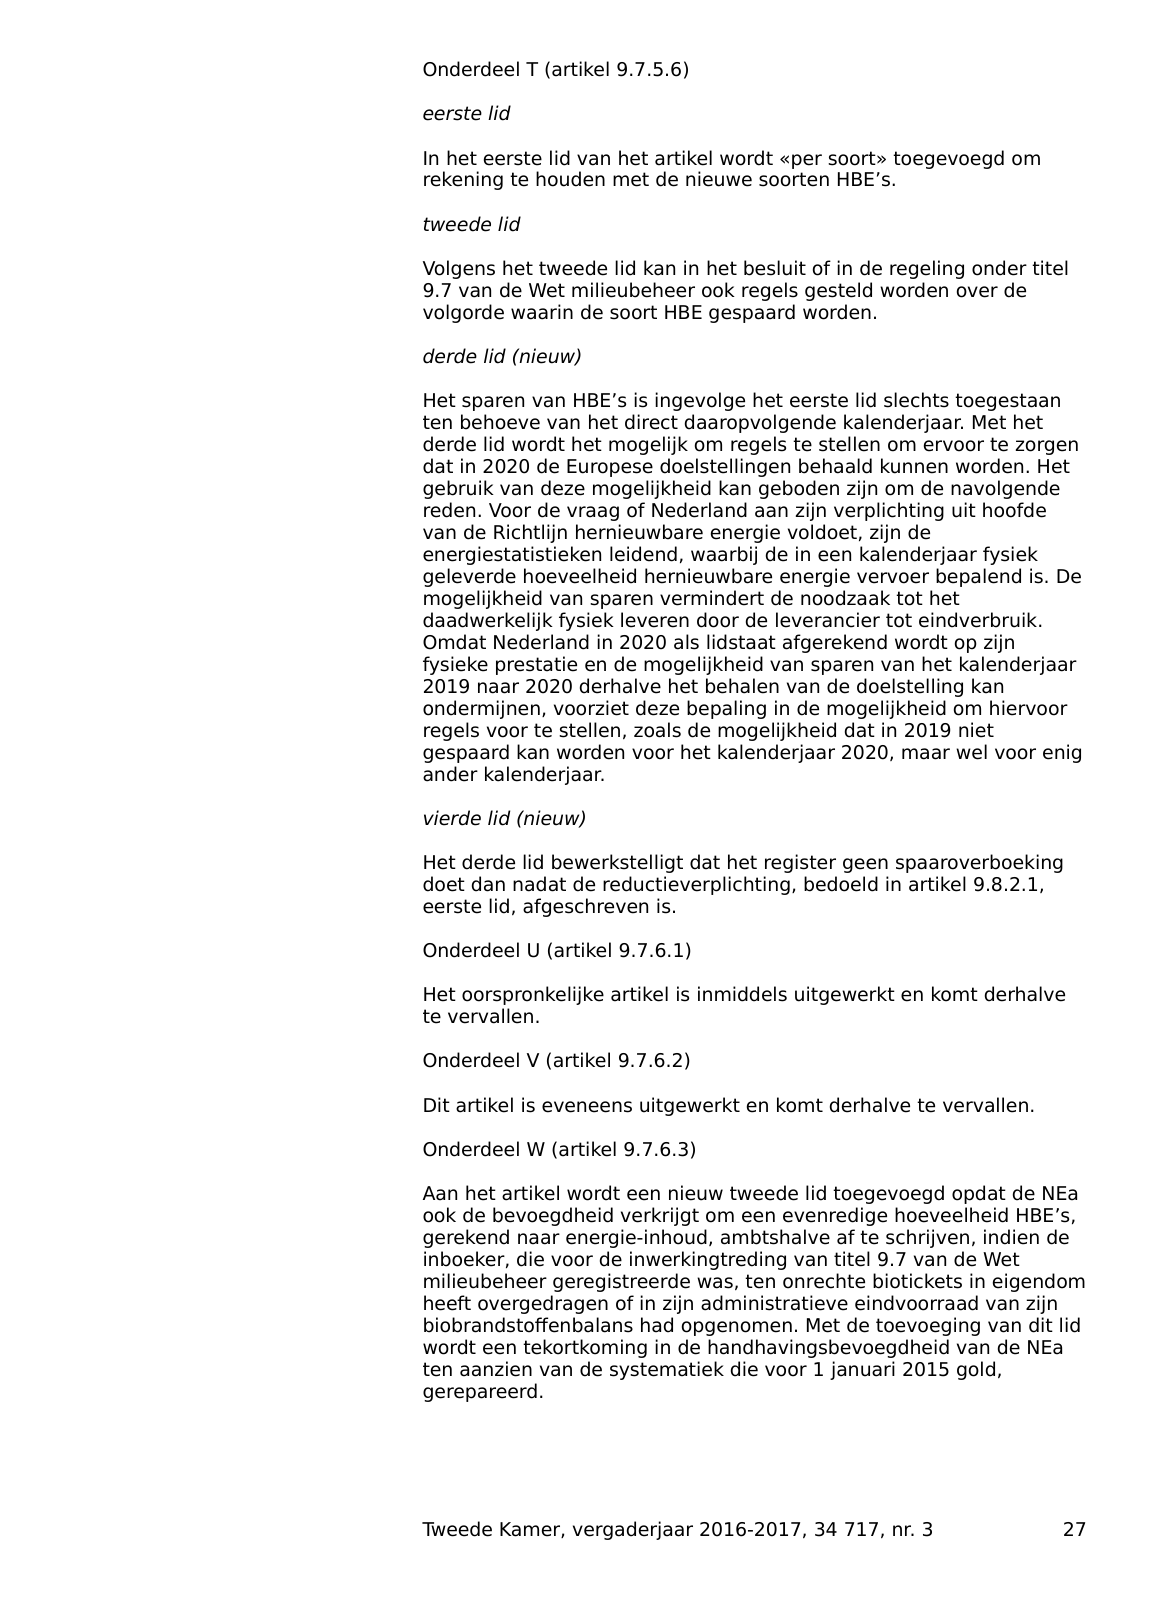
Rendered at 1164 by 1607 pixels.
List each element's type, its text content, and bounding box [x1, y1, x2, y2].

text In het eerste lid van het artikel wordt «per soort» toegevoegd om rekening te houden met de nieuwe soorten HBE’s. [422, 147, 1087, 191]
text Het sparen van HBE’s is ingevolge het eerste lid slechts toegestaan ten behoeve van het direct daaropvolgende kalenderjaar. Met het derde lid wordt het mogelijk om regels te stellen om ervoor te zorgen dat in 2020 de Europese doelstellingen behaald kunnen worden. Het gebruik van deze mogelijkheid kan geboden zijn om de navolgende reden. Voor de vraag of Nederland aan zijn verplichting uit hoofde van de Richtlijn hernieuwbare energie voldoet, zijn de energiestatistieken leidend, waarbij de in een kalenderjaar fysiek geleverde hoeveelheid hernieuwbare energie vervoer bepalend is. De mogelijkheid van sparen vermindert de noodzaak tot het daadwerkelijk fysiek leveren door de leverancier tot eindverbruik. Omdat Nederland in 2020 als lidstaat afgerekend wordt op zijn fysieke prestatie en de mogelijkheid van sparen van het kalenderjaar 2019 naar 2020 derhalve het behalen van de doelstelling kan ondermijnen, voorziet deze bepaling in de mogelijkheid om hiervoor regels voor te stellen, zoals de mogelijkheid dat in 2019 niet gespaard kan worden voor het kalenderjaar 2020, maar wel voor enig ander kalenderjaar. [422, 390, 1087, 786]
subtitle Onderdeel U (artikel 9.7.6.1) [422, 940, 1087, 962]
subtitle eerste lid [422, 103, 1087, 125]
subtitle Onderdeel V (artikel 9.7.6.2) [422, 1050, 1087, 1072]
text Het derde lid bewerkstelligt dat het register geen spaaroverboeking doet dan nadat de reductieverplichting, bedoeld in artikel 9.8.2.1, eerste lid, afgeschreven is. [422, 852, 1087, 918]
subtitle tweede lid [422, 213, 1087, 236]
text Dit artikel is eveneens uitgewerkt en komt derhalve te vervallen. [422, 1094, 1087, 1117]
subtitle Onderdeel W (artikel 9.7.6.3) [422, 1139, 1087, 1161]
text Aan het artikel wordt een nieuw tweede lid toegevoegd opdat de NEa ook de bevoegdheid verkrijgt om een evenredige hoeveelheid HBE’s, gerekend naar energie-inhoud, ambtshalve af te schrijven, indien de inboeker, die voor de inwerkingtreding van titel 9.7 van de Wet milieubeheer geregistreerde was, ten onrechte biotickets in eigendom heeft overgedragen of in zijn administratieve eindvoorraad van zijn biobrandstoffenbalans had opgenomen. Met de toevoeging van dit lid wordt een tekortkoming in de handhavingsbevoegdheid van de NEa ten aanzien van de systematiek die voor 1 januari 2015 gold, gerepareerd. [422, 1183, 1087, 1403]
subtitle vierde lid (nieuw) [422, 808, 1087, 830]
subtitle derde lid (nieuw) [422, 346, 1087, 368]
text Het oorspronkelijke artikel is inmiddels uitgewerkt en komt derhalve te vervallen. [422, 984, 1087, 1028]
text Volgens het tweede lid kan in het besluit of in de regeling onder titel 9.7 van de Wet milieubeheer ook regels gesteld worden over de volgorde waarin de soort HBE gespaard worden. [422, 258, 1087, 324]
subtitle Onderdeel T (artikel 9.7.5.6) [422, 59, 1087, 81]
